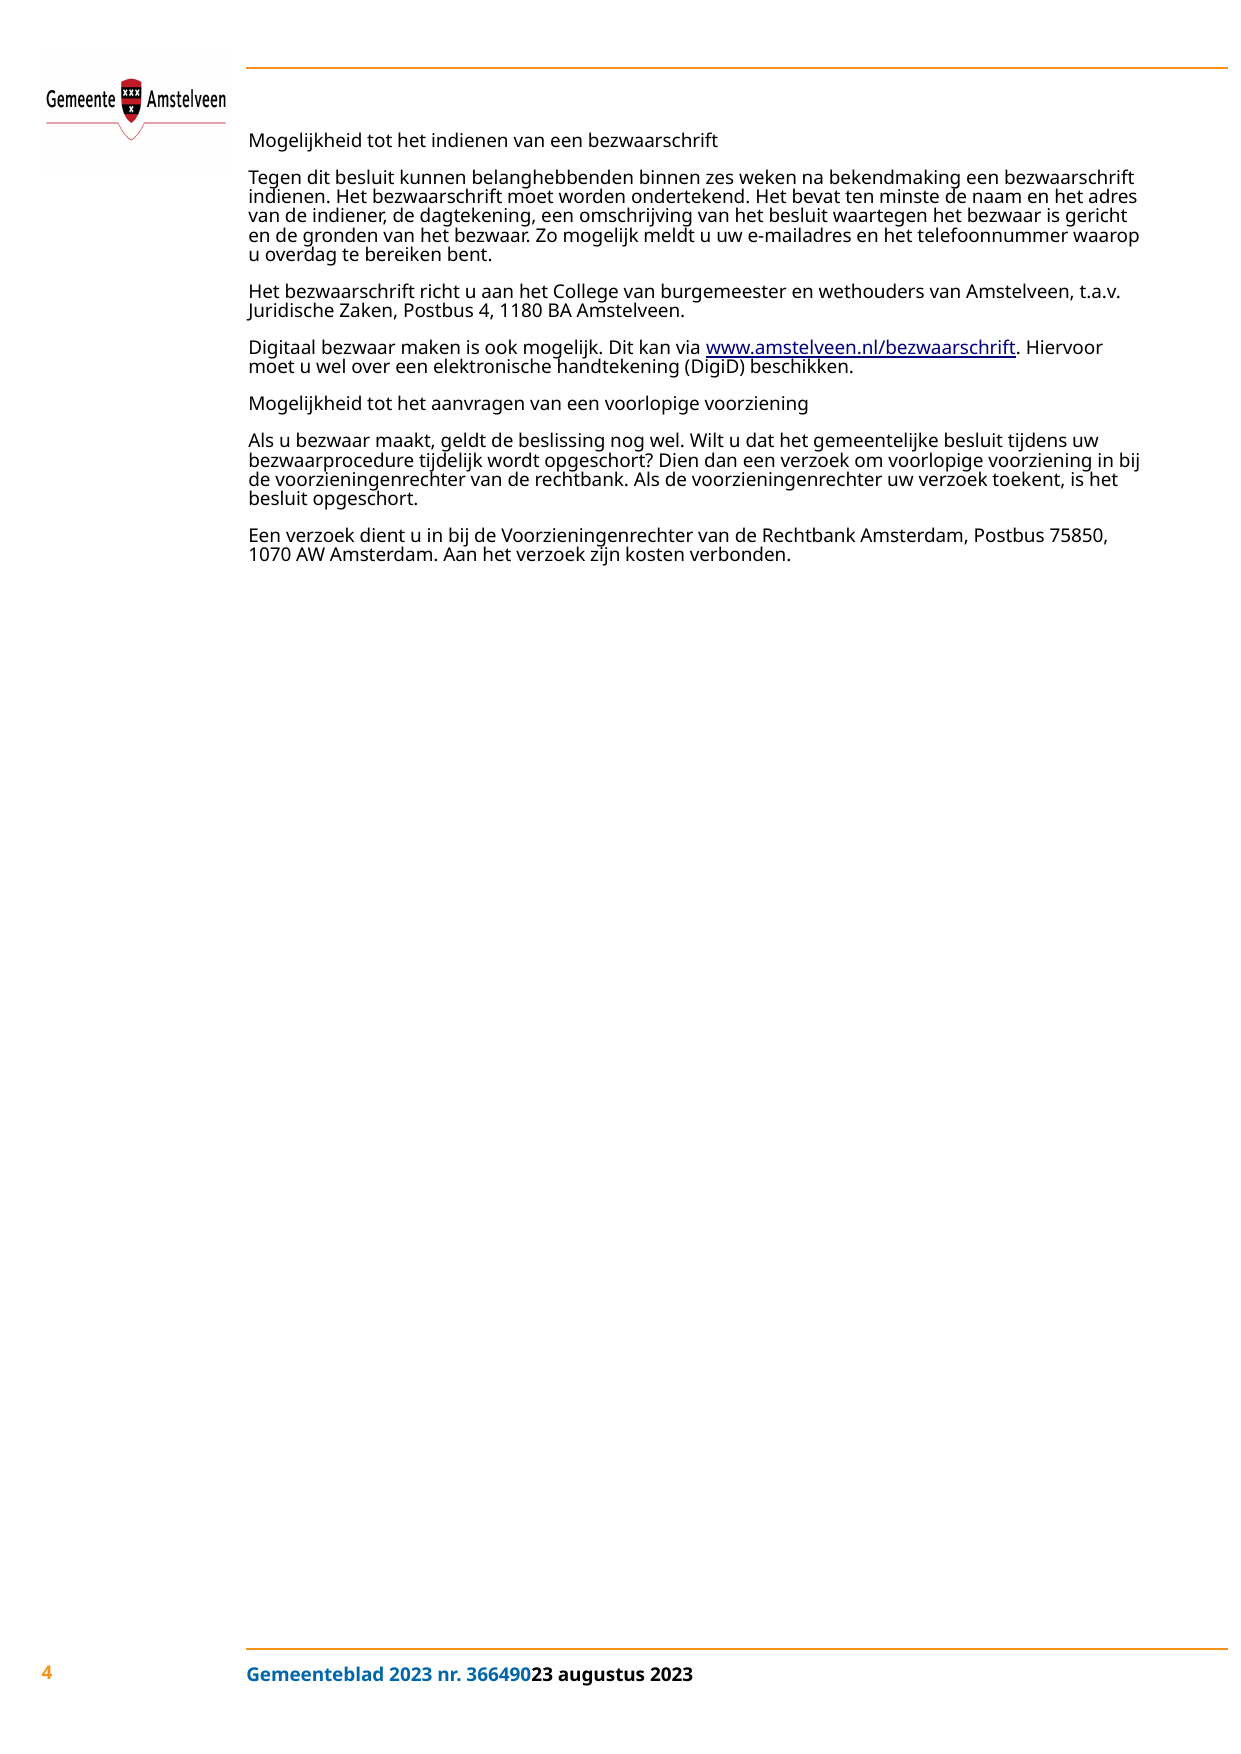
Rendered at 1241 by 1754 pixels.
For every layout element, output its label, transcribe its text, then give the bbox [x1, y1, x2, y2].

picture [41, 47, 231, 172]
text Het bezwaarschrift richt u aan het College van burgemeester en wethouders van Amstelveen, t.a.v. Juridische Zaken, Postbus 4, 1180 BA Amstelveen. [248, 283, 1152, 321]
text Een verzoek dient u in bij de Voorzieningenrechter van de Rechtbank Amsterdam, Postbus 75850, 1070 AW Amsterdam. Aan het verzoek zijn kosten verbonden. [248, 527, 1152, 566]
text Mogelijkheid tot het indienen van een bezwaarschrift [248, 132, 1152, 151]
text Tegen dit besluit kunnen belanghebbenden binnen zes weken na bekendmaking een bezwaarschrift indienen. Het bezwaarschrift moet worden ondertekend. Het bevat ten minste de naam en het adres van de indiener, de dagtekening, een omschrijving van het besluit waartegen het bezwaar is gericht en de gronden van het bezwaar. Zo mogelijk meldt u uw e-mailadres en het telefoonnummer waarop u overdag te bereiken bent. [248, 169, 1152, 265]
text Als u bezwaar maakt, geldt de beslissing nog wel. Wilt u dat het gemeentelijke besluit tijdens uw bezwaarprocedure tijdelijk wordt opgeschort? Dien dan een verzoek om voorlopige voorziening in bij de voorzieningenrechter van de rechtbank. Als de voorzieningenrechter uw verzoek toekent, is het besluit opgeschort. [248, 432, 1152, 509]
text Mogelijkheid tot het aanvragen van een voorlopige voorziening [248, 395, 1152, 414]
text Digitaal bezwaar maken is ook mogelijk. Dit kan via www.amstelveen.nl/bezwaarschrift. Hiervoor moet u wel over een elektronische handtekening (DigiD) beschikken. [248, 339, 1152, 378]
